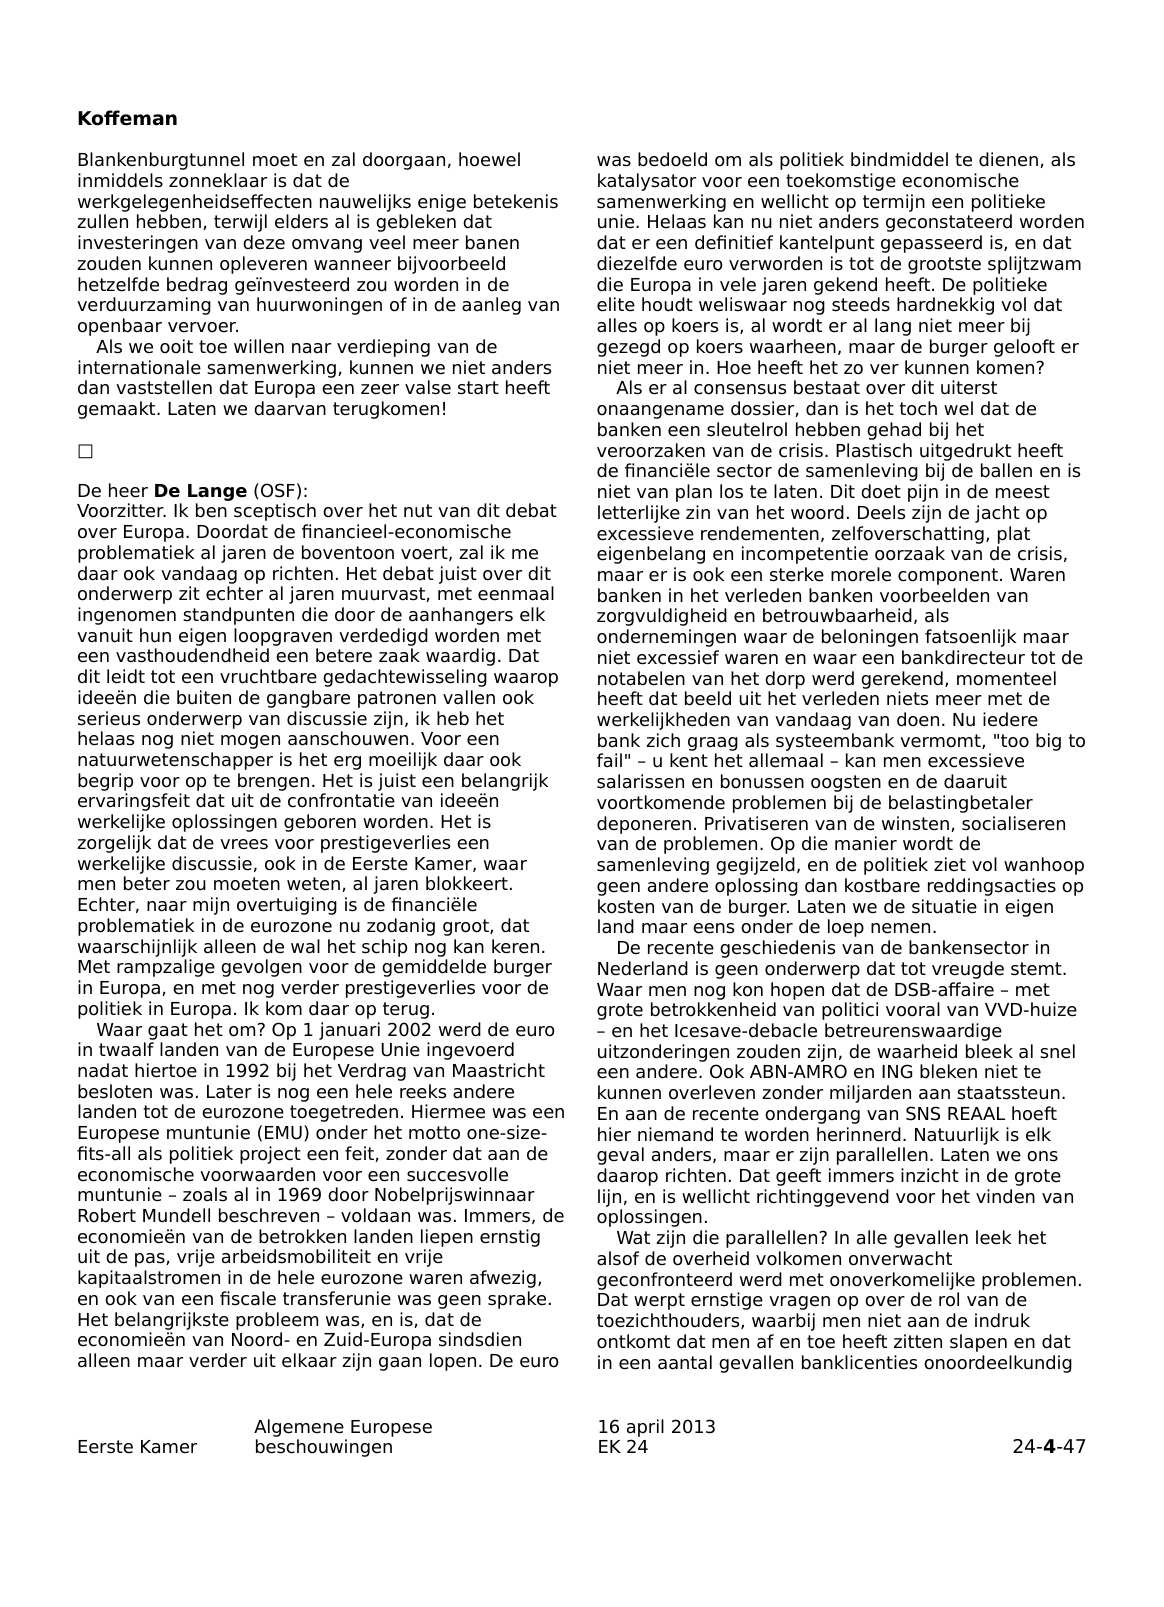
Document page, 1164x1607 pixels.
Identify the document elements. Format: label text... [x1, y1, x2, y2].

text Als er al consensus bestaat over dit uiterst onaangename dossier, dan is het toch wel dat de banken een sleutelrol hebben gehad bij het veroorzaken van de crisis. Plastisch uitgedrukt heeft de financiële sector de samenleving bij de ballen en is niet van plan los te laten. Dit doet pijn in de meest letterlijke zin van het woord. Deels zijn de jacht op excessieve rendementen, zelfoverschatting, plat eigenbelang en incompetentie oorzaak van de crisis, maar er is ook een sterke morele component. Waren banken in het verleden banken voorbeelden van zorgvuldigheid en betrouwbaarheid, als ondernemingen waar de beloningen fatsoenlijk maar niet excessief waren en waar een bankdirecteur tot de notabelen van het dorp werd gerekend, momenteel heeft dat beeld uit het verleden niets meer met de werkelijkheden van vandaag van doen. Nu iedere bank zich graag als systeembank vermomt, "too big to fail" – u kent het allemaal – kan men excessieve salarissen en bonussen oogsten en de daaruit voortkomende problemen bij de belastingbetaler deponeren. Privatiseren van de winsten, socialiseren van de problemen. Op die manier wordt de samenleving gegijzeld, en de politiek ziet vol wanhoop geen andere oplossing dan kostbare reddingsacties op kosten van de burger. Laten we de situatie in eigen land maar eens onder de loep nemen. [596, 378, 1087, 938]
text was bedoeld om als politiek bindmiddel te dienen, als katalysator voor een toekomstige economische samenwerking en wellicht op termijn een politieke unie. Helaas kan nu niet anders geconstateerd worden dat er een definitief kantelpunt gepasseerd is, en dat diezelfde euro verworden is tot de grootste splijtzwam die Europa in vele jaren gekend heeft. De politieke elite houdt weliswaar nog steeds hardnekkig vol dat alles op koers is, al wordt er al lang niet meer bij gezegd op koers waarheen, maar de burger gelooft er niet meer in. Hoe heeft het zo ver kunnen komen? [596, 150, 1087, 378]
text De heer De Lange (OSF): [77, 480, 567, 501]
text Voorzitter. Ik ben sceptisch over het nut van dit debat over Europa. Doordat de financieel-economische problematiek al jaren de boventoon voert, zal ik me daar ook vandaag op richten. Het debat juist over dit onderwerp zit echter al jaren muurvast, met eenmaal ingenomen standpunten die door de aanhangers elk vanuit hun eigen loopgraven verdedigd worden met een vasthoudendheid een betere zaak waardig. Dat dit leidt tot een vruchtbare gedachtewisseling waarop ideeën die buiten de gangbare patronen vallen ook serieus onderwerp van discussie zijn, ik heb het helaas nog niet mogen aanschouwen. Voor een natuurwetenschapper is het erg moeilijk daar ook begrip voor op te brengen. Het is juist een belangrijk ervaringsfeit dat uit de confrontatie van ideeën werkelijke oplossingen geboren worden. Het is zorgelijk dat de vrees voor prestigeverlies een werkelijke discussie, ook in de Eerste Kamer, waar men beter zou moeten weten, al jaren blokkeert. Echter, naar mijn overtuiging is de financiële problematiek in de eurozone nu zodanig groot, dat waarschijnlijk alleen de wal het schip nog kan keren. Met rampzalige gevolgen voor de gemiddelde burger in Europa, en met nog verder prestigeverlies voor de politiek in Europa. Ik kom daar op terug. [77, 501, 567, 1019]
text Wat zijn die parallellen? In alle gevallen leek het alsof de overheid volkomen onverwacht geconfronteerd werd met onoverkomelijke problemen. Dat werpt ernstige vragen op over de rol van de toezichthouders, waarbij men niet aan de indruk ontkomt dat men af en toe heeft zitten slapen en dat in een aantal gevallen banklicenties onoordeelkundig [596, 1228, 1087, 1373]
text □ [77, 440, 567, 460]
text Waar gaat het om? Op 1 januari 2002 werd de euro in twaalf landen van de Europese Unie ingevoerd nadat hiertoe in 1992 bij het Verdrag van Maastricht besloten was. Later is nog een hele reeks andere landen tot de eurozone toegetreden. Hiermee was een Europese muntunie (EMU) onder het motto one-size-fits-all als politiek project een feit, zonder dat aan de economische voorwaarden voor een succesvolle muntunie – zoals al in 1969 door Nobelprijswinnaar Robert Mundell beschreven – voldaan was. Immers, de economieën van de betrokken landen liepen ernstig uit de pas, vrije arbeidsmobiliteit en vrije kapitaalstromen in de hele eurozone waren afwezig, en ook van een fiscale transferunie was geen sprake. Het belangrijkste probleem was, en is, dat de economieën van Noord- en Zuid-Europa sindsdien alleen maar verder uit elkaar zijn gaan lopen. De euro [77, 1019, 567, 1372]
text De recente geschiedenis van de bankensector in Nederland is geen onderwerp dat tot vreugde stemt. Waar men nog kon hopen dat de DSB-affaire – met grote betrokkenheid van politici vooral van VVD-huize – en het Icesave-debacle betreurenswaardige uitzonderingen zouden zijn, de waarheid bleek al snel een andere. Ook ABN-AMRO en ING bleken niet te kunnen overleven zonder miljarden aan staatssteun. En aan de recente ondergang van SNS REAAL hoeft hier niemand te worden herinnerd. Natuurlijk is elk geval anders, maar er zijn parallellen. Laten we ons daarop richten. Dat geeft immers inzicht in de grote lijn, en is wellicht richtinggevend voor het vinden van oplossingen. [596, 938, 1087, 1228]
text Als we ooit toe willen naar verdieping van de internationale samenwerking, kunnen we niet anders dan vaststellen dat Europa een zeer valse start heeft gemaakt. Laten we daarvan terugkomen! [77, 337, 567, 420]
text Blankenburgtunnel moet en zal doorgaan, hoewel inmiddels zonneklaar is dat de werkgelegenheidseffecten nauwelijks enige betekenis zullen hebben, terwijl elders al is gebleken dat investeringen van deze omvang veel meer banen zouden kunnen opleveren wanneer bijvoorbeeld hetzelfde bedrag geïnvesteerd zou worden in de verduurzaming van huurwoningen of in de aanleg van openbaar vervoer. [77, 150, 567, 337]
